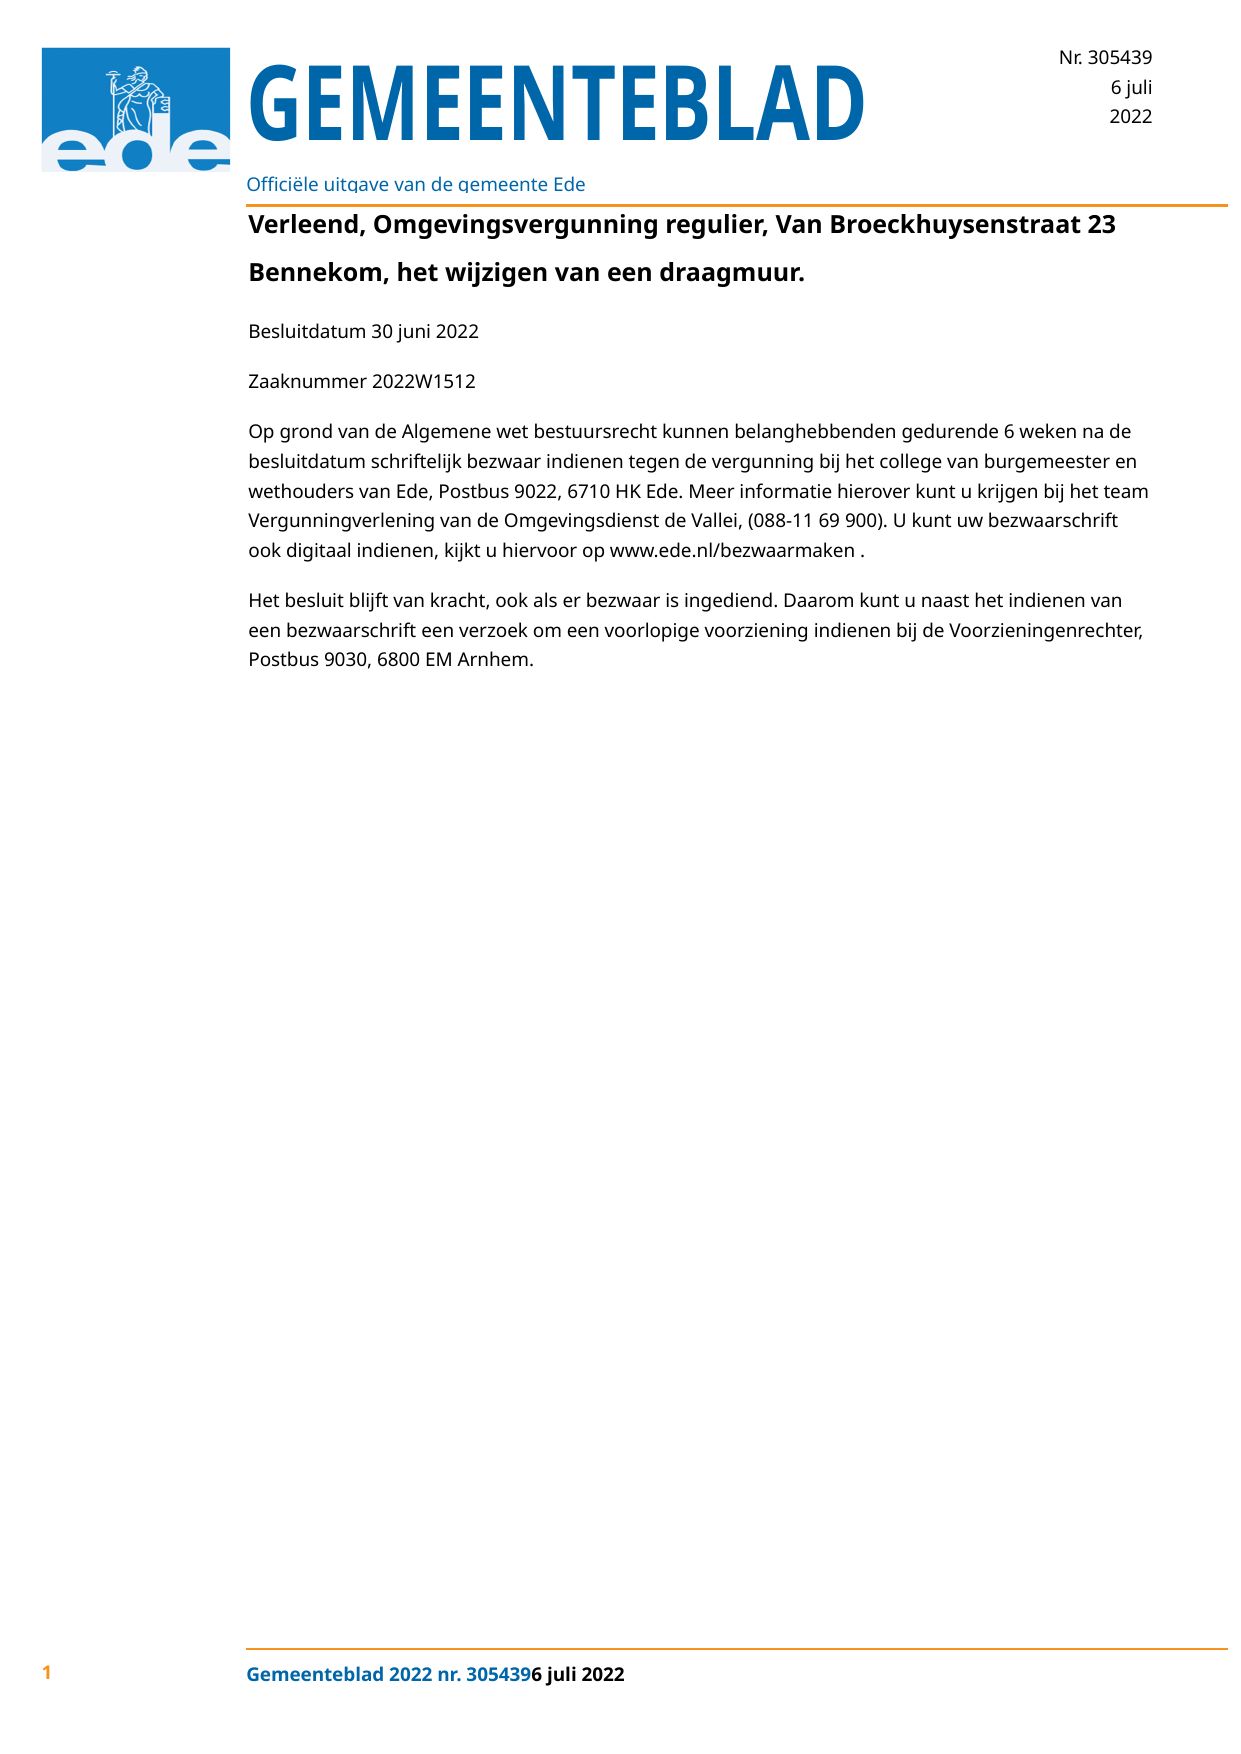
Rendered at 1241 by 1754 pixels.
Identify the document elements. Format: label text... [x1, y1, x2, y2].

text Besluitdatum 30 juni 2022 [248, 318, 1152, 344]
text Het besluit blijft van kracht, ook als er bezwaar is ingediend. Daarom kunt u naast het indienen van een bezwaarschrift een verzoek om een voorlopige voorziening indienen bij de Voorzieningenrechter, Postbus 9030, 6800 EM Arnhem. [248, 587, 1152, 672]
picture [41, 47, 231, 172]
text Verleend, Omgevingsvergunning regulier, Van Broeckhuysenstraat 23 Bennekom, het wijzigen van een draagmuur. [248, 207, 1152, 288]
text Op grond van de Algemene wet bestuursrecht kunnen belanghebbenden gedurende 6 weken na de besluitdatum schriftelijk bezwaar indienen tegen de vergunning bij het college van burgemeester en wethouders van Ede, Postbus 9022, 6710 HK Ede. Meer informatie hierover kunt u krijgen bij het team Vergunningverlening van de Omgevingsdienst de Vallei, (088-11 69 900). U kunt uw bezwaarschrift ook digitaal indienen, kijkt u hiervoor op www.ede.nl/bezwaarmaken . [248, 419, 1152, 563]
text Zaaknummer 2022W1512 [248, 368, 1152, 394]
